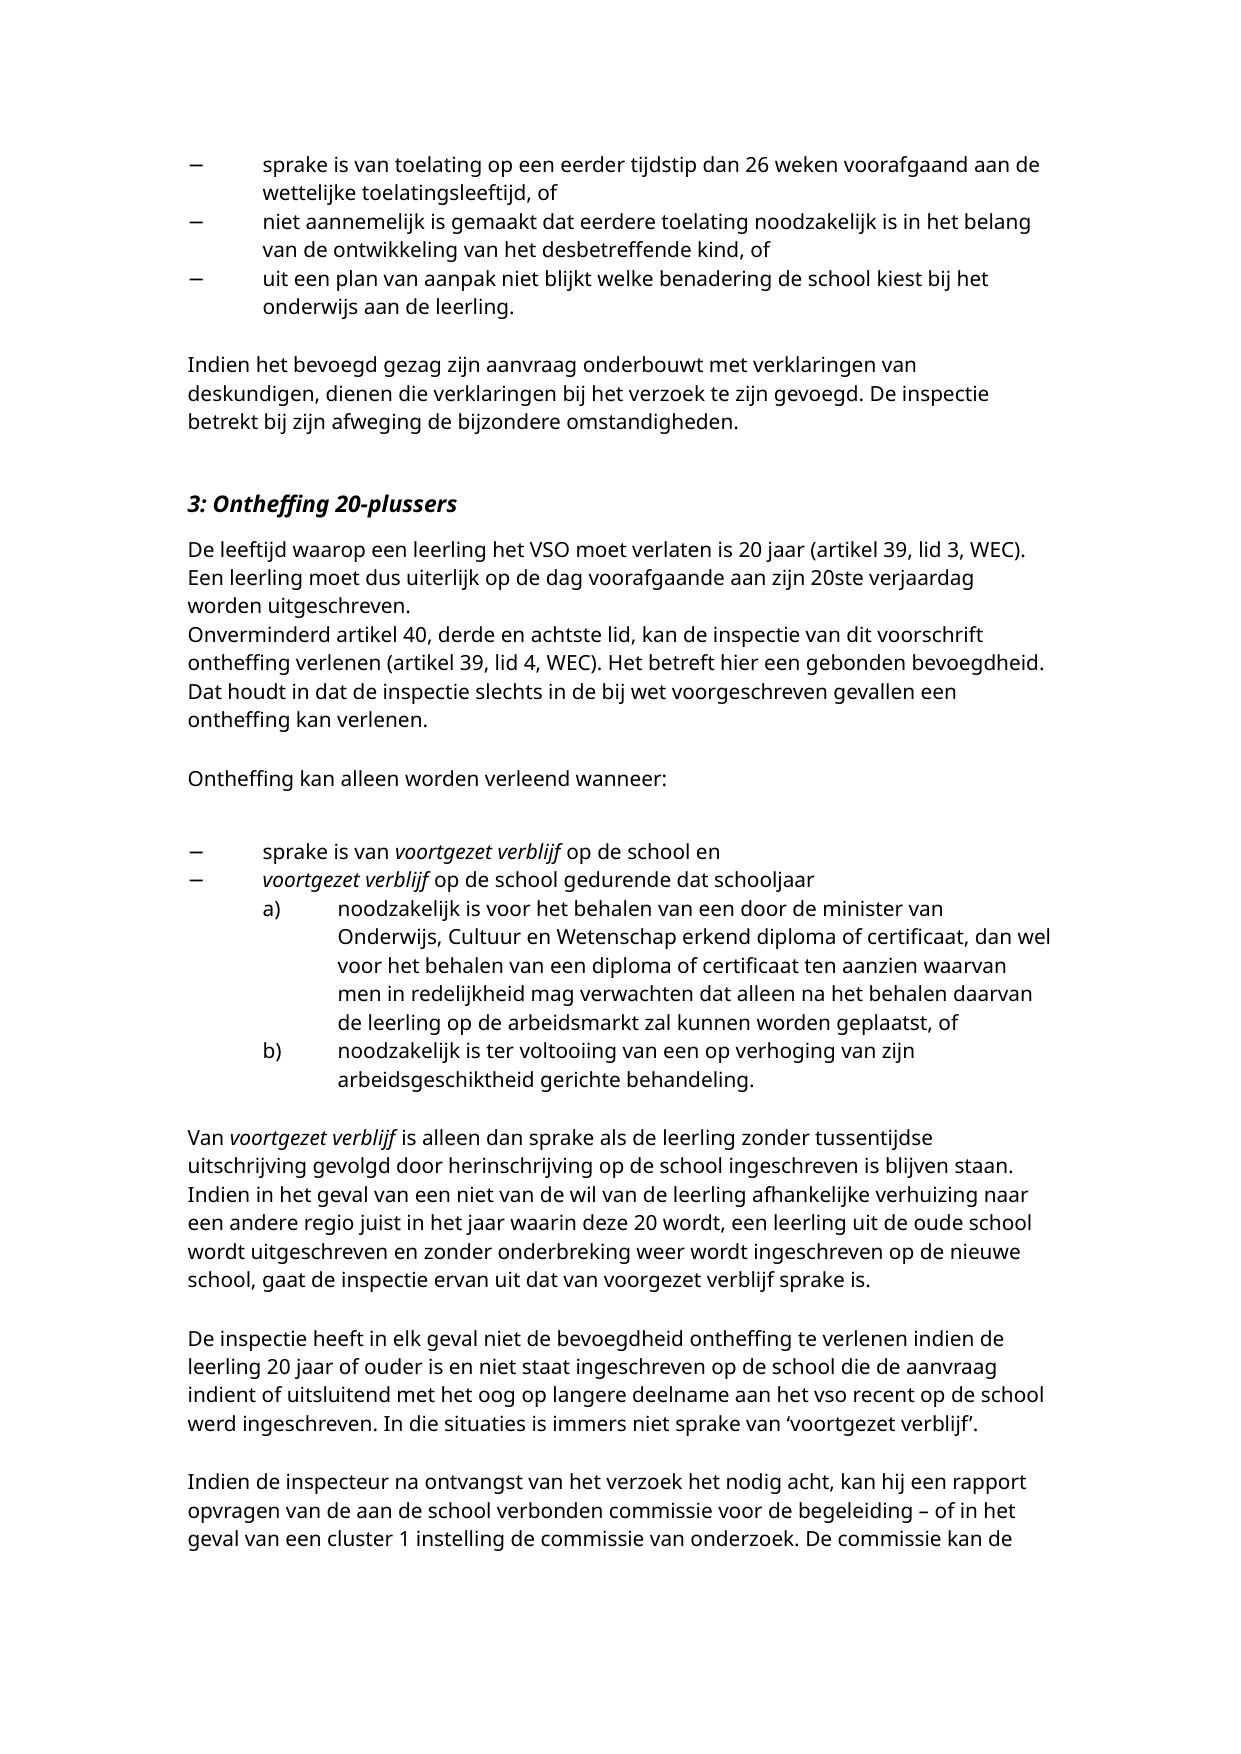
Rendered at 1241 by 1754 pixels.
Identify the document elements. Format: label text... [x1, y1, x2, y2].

subtitle 3: Ontheffing 20-plussers [187, 488, 1053, 520]
text De leeftijd waarop een leerling het VSO moet verlaten is 20 jaar (artikel 39, lid 3, WEC). Een leerling moet dus uiterlijk op de dag voorafgaande aan zijn 20ste verjaardag worden uitgeschreven. [187, 535, 1053, 620]
text Indien het bevoegd gezag zijn aanvraag onderbouwt met verklaringen van deskundigen, dienen die verklaringen bij het verzoek te zijn gevoegd. De inspectie betrekt bij zijn afweging de bijzondere omstandigheden. [187, 351, 1053, 436]
text Van voortgezet verblijf is alleen dan sprake als de leerling zonder tussentijdse uitschrijving gevolgd door herinschrijving op de school ingeschreven is blijven staan. Indien in het geval van een niet van de wil van de leerling afhankelijke verhuizing naar een andere regio juist in het jaar waarin deze 20 wordt, een leerling uit de oude school wordt uitgeschreven en zonder onderbreking weer wordt ingeschreven op de nieuwe school, gaat de inspectie ervan uit dat van voorgezet verblijf sprake is. [187, 1123, 1053, 1294]
text Ontheffing kan alleen worden verleend wanneer: [187, 764, 1053, 792]
text Onverminderd artikel 40, derde en achtste lid, kan de inspectie van dit voorschrift ontheffing verlenen (artikel 39, lid 4, WEC). Het betreft hier een gebonden bevoegdheid. Dat houdt in dat de inspectie slechts in de bij wet voorgeschreven gevallen een ontheffing kan verlenen. [187, 620, 1053, 734]
text Indien de inspecteur na ontvangst van het verzoek het nodig acht, kan hij een rapport opvragen van de aan de school verbonden commissie voor de begeleiding – of in het geval van een cluster 1 instelling de commissie van onderzoek. De commissie kan de [187, 1467, 1053, 1553]
list noodzakelijk is voor het behalen van een door de minister van Onderwijs, Cultuur en Wetenschap erkend diploma of certificaat, dan wel voor het behalen van een diploma of certificaat ten aanzien waarvan men in redelijkheid mag verwachten dat alleen na het behalen daarvan de leerling op de arbeidsmarkt zal kunnen worden geplaatst, of [262, 894, 1053, 1036]
list uit een plan van aanpak niet blijkt welke benadering de school kiest bij het onderwijs aan de leerling. [187, 264, 1053, 321]
list sprake is van toelating op een eerder tijdstip dan 26 weken voorafgaand aan de wettelijke toelatingsleeftijd, of [187, 150, 1053, 207]
list voortgezet verblijf op de school gedurende dat schooljaar [187, 866, 1053, 894]
list niet aannemelijk is gemaakt dat eerdere toelating noodzakelijk is in het belang van de ontwikkeling van het desbetreffende kind, of [187, 207, 1053, 264]
list sprake is van voortgezet verblijf op de school en [187, 837, 1053, 866]
text De inspectie heeft in elk geval niet de bevoegdheid ontheffing te verlenen indien de leerling 20 jaar of ouder is en niet staat ingeschreven op de school die de aanvraag indient of uitsluitend met het oog op langere deelname aan het vso recent op de school werd ingeschreven. In die situaties is immers niet sprake van ‘voortgezet verblijf’. [187, 1324, 1053, 1437]
list noodzakelijk is ter voltooiing van een op verhoging van zijn arbeidsgeschiktheid gerichte behandeling. [262, 1036, 1053, 1093]
